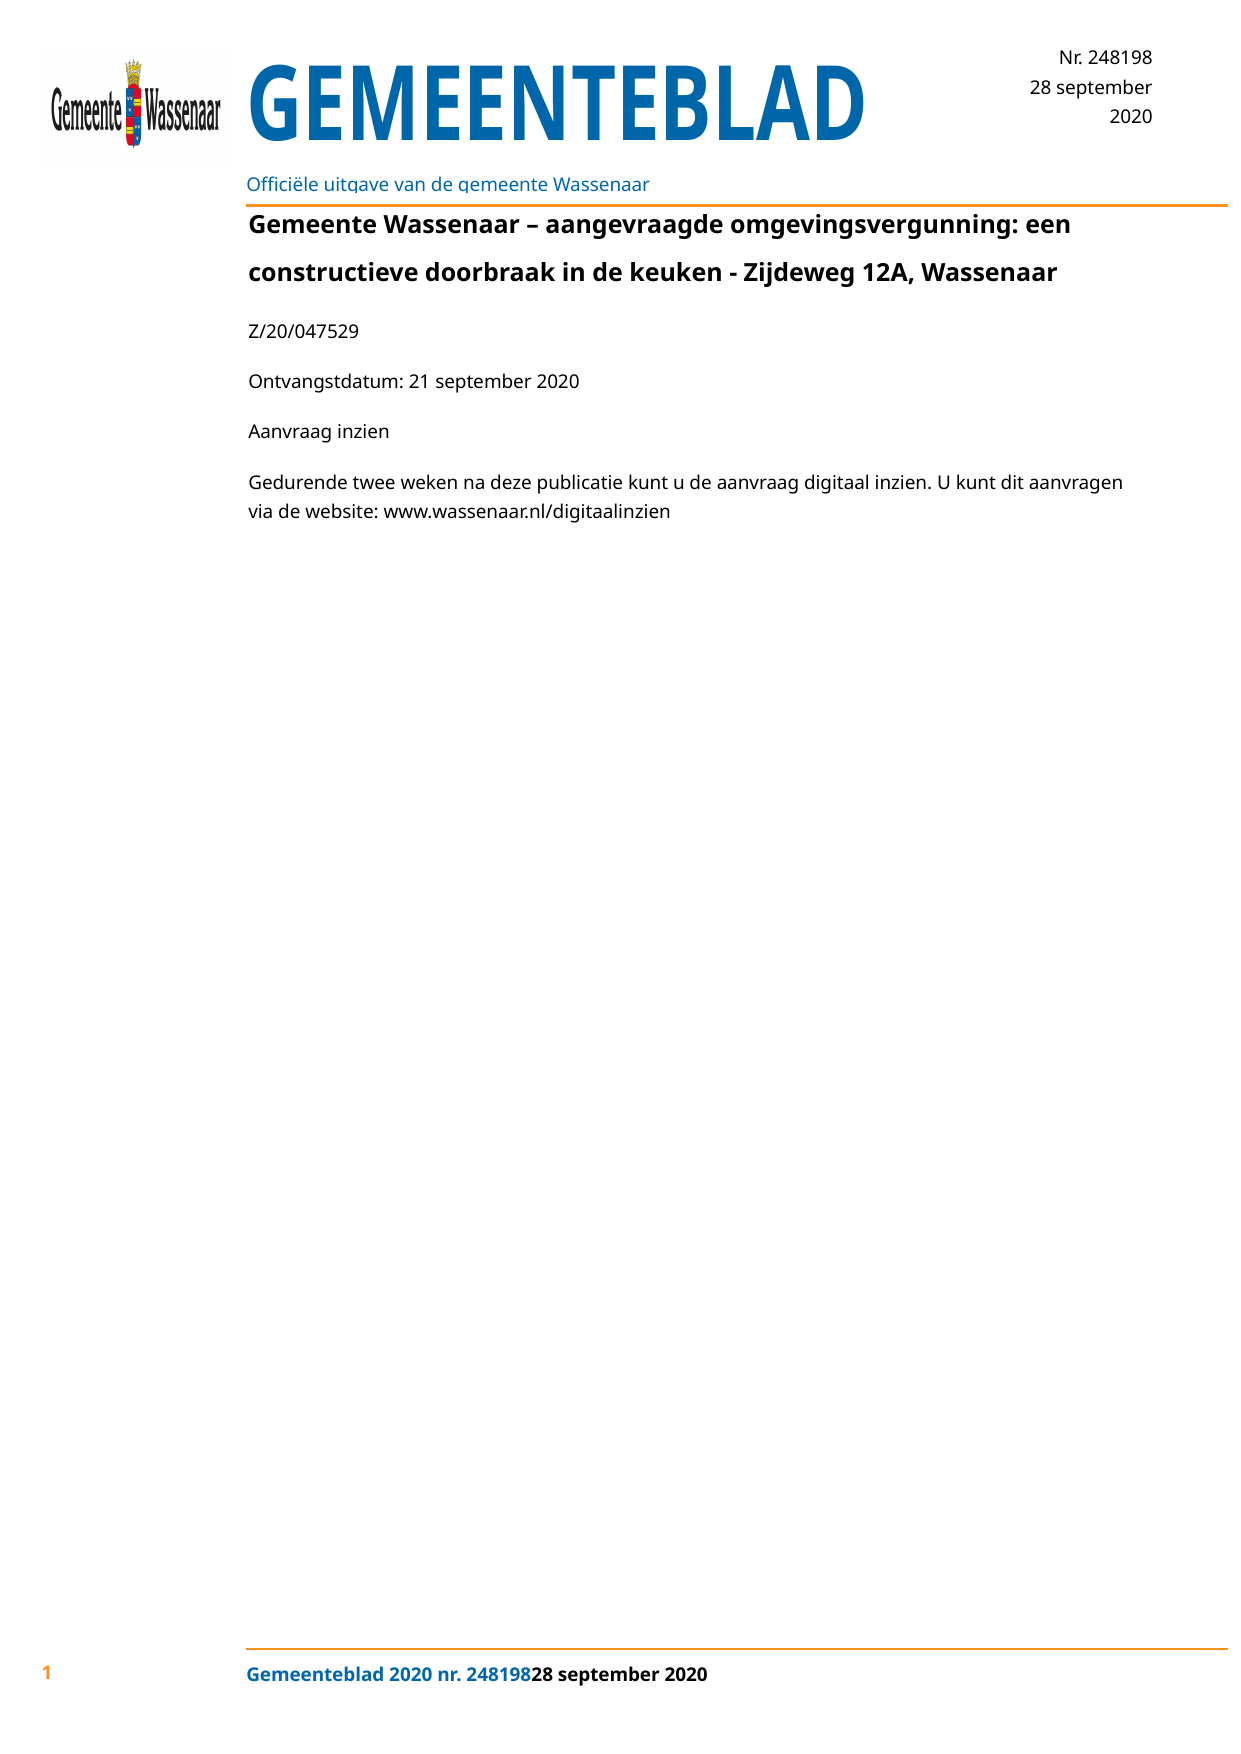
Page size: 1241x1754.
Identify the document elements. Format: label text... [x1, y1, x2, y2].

text Aanvraag inzien [248, 419, 1152, 444]
text Gemeente Wassenaar – aangevraagde omgevingsvergunning: een constructieve doorbraak in de keuken - Zijdeweg 12A, Wassenaar [248, 207, 1152, 288]
text Ontvangstdatum: 21 september 2020 [248, 368, 1152, 394]
text Gedurende twee weken na deze publicatie kunt u de aanvraag digitaal inzien. U kunt dit aanvragen via de website: www.wassenaar.nl/digitaalinzien [248, 469, 1152, 524]
picture [41, 47, 231, 172]
text Z/20/047529 [248, 318, 1152, 344]
